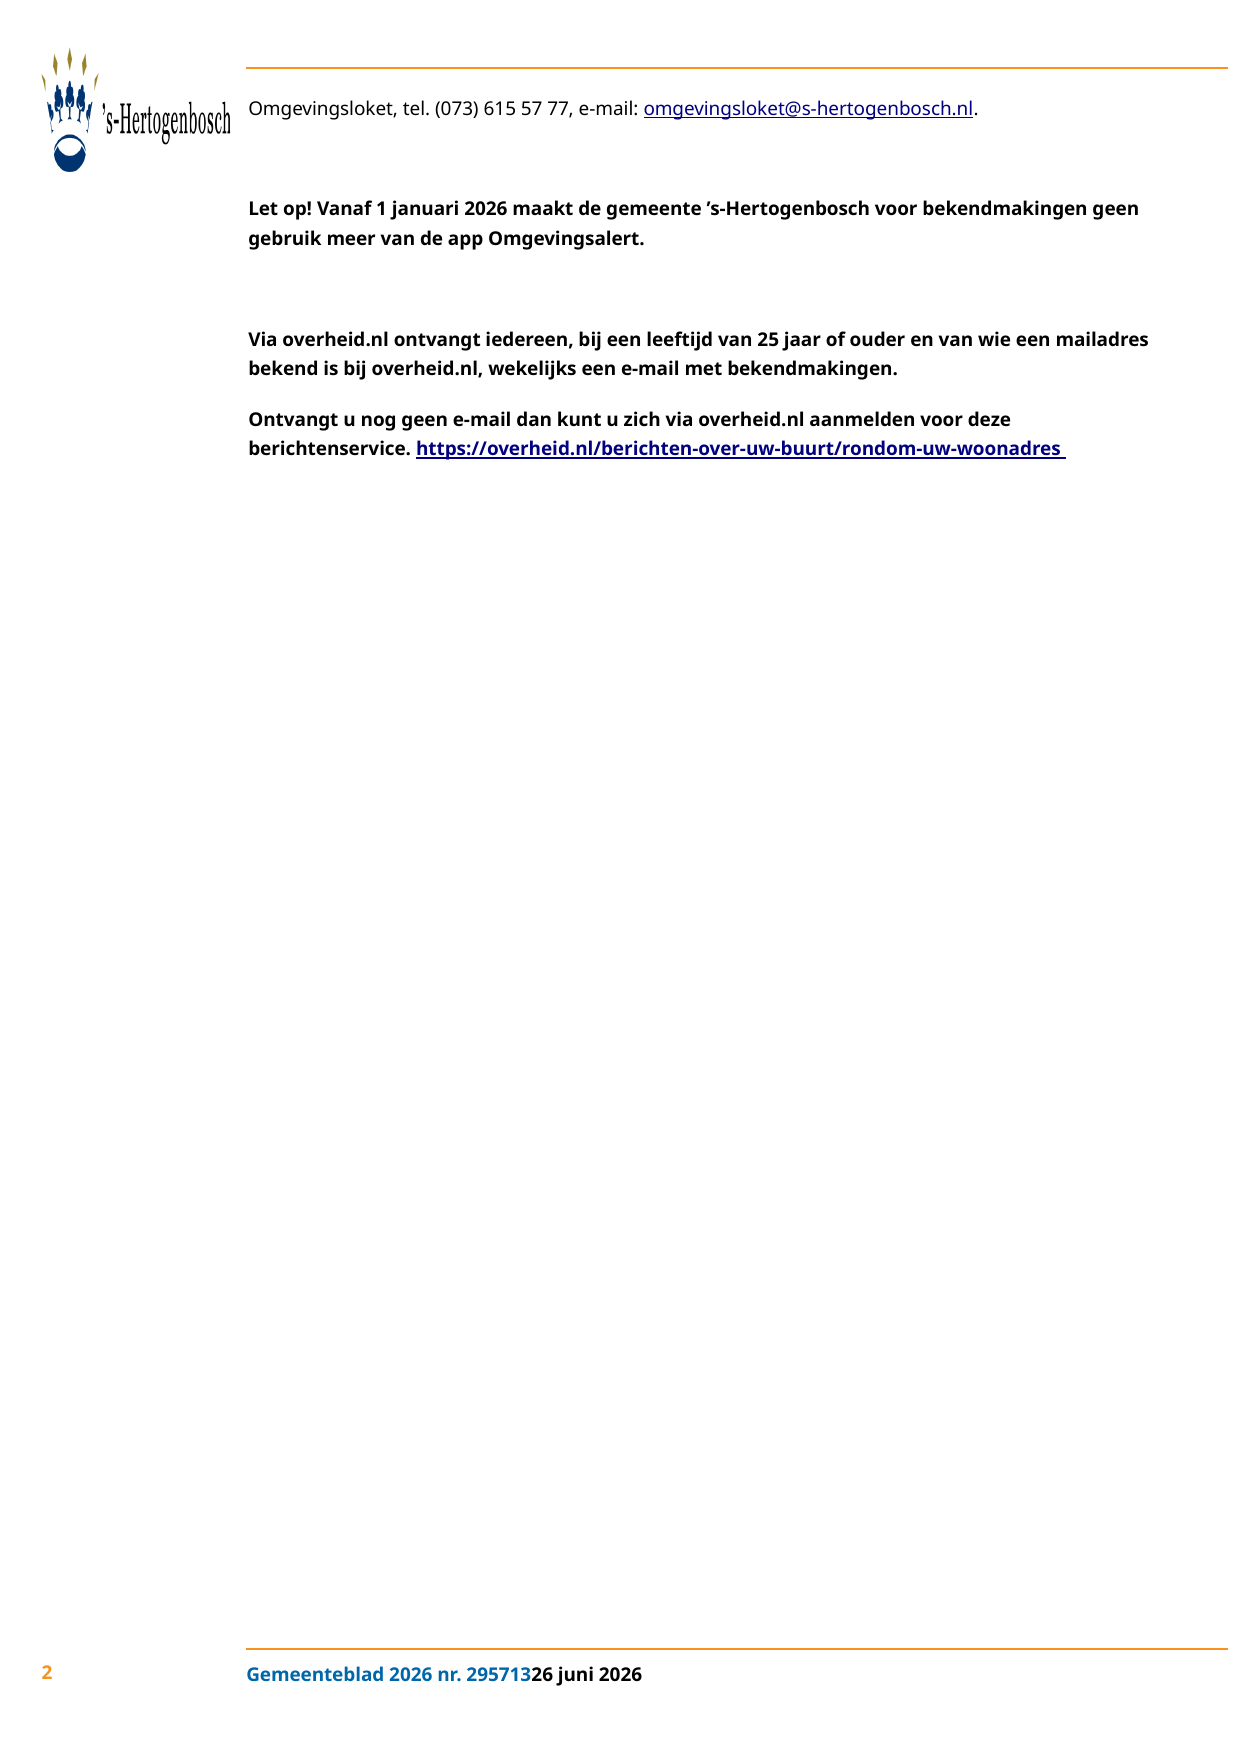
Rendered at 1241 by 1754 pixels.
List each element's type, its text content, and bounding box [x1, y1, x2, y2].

text Ontvangt u nog geen e-mail dan kunt u zich via overheid.nl aanmelden voor deze berichtenservice. https://overheid.nl/berichten-over-uw-buurt/rondom-uw-woonadres [248, 406, 1152, 461]
text Via overheid.nl ontvangt iedereen, bij een leeftijd van 25 jaar of ouder en van wie een mailadres bekend is bij overheid.nl, wekelijks een e-mail met bekendmakingen. [248, 326, 1152, 381]
picture [41, 47, 231, 172]
text Let op! Vanaf 1 januari 2026 maakt de gemeente ’s-Hertogenbosch voor bekendmakingen geen gebruik meer van de app Omgevingsalert. [248, 196, 1152, 251]
text Omgevingsloket, tel. (073) 615 57 77, e-mail: omgevingsloket@s-hertogenbosch.nl. [248, 95, 1152, 121]
